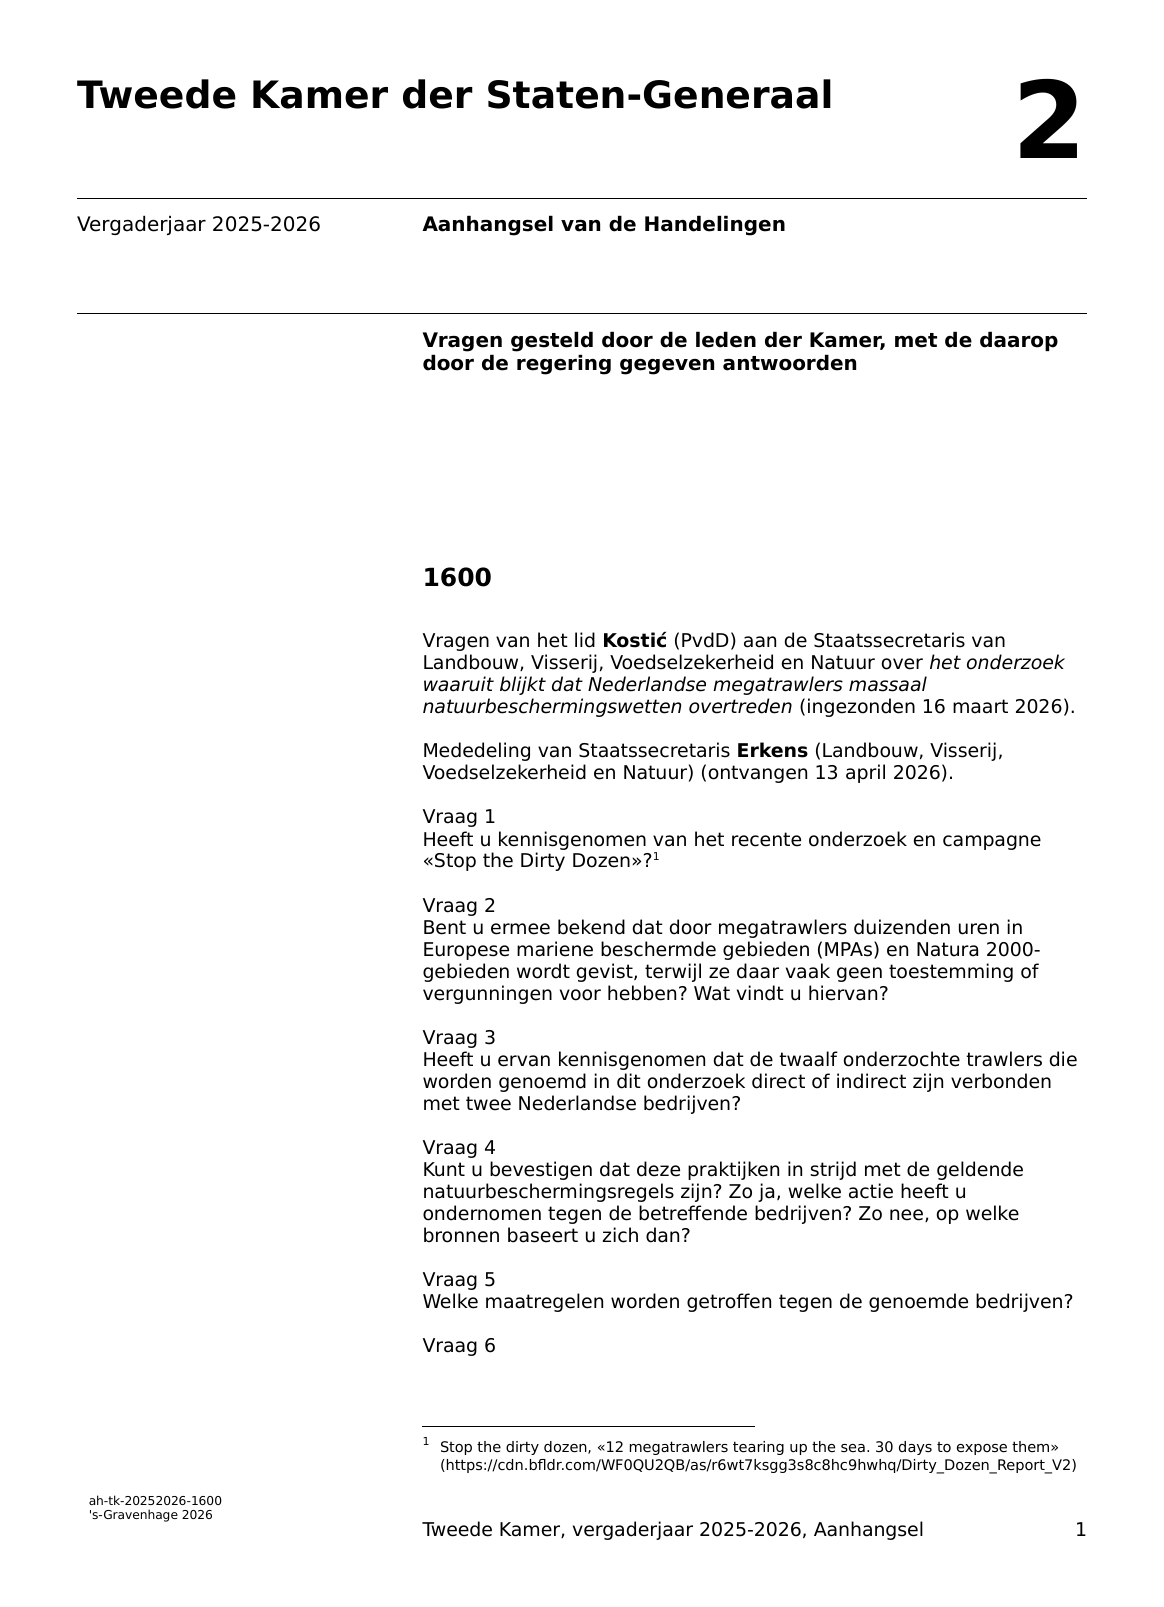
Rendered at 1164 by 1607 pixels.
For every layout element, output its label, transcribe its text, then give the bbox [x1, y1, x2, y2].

text Vraag 3 [422, 1027, 1087, 1049]
text Mededeling van Staatssecretaris Erkens (Landbouw, Visserij, Voedselzekerheid en Natuur) (ontvangen 13 april 2026). [422, 740, 1087, 784]
text Kunt u bevestigen dat deze praktijken in strijd met de geldende natuurbeschermingsregels zijn? Zo ja, welke actie heeft u ondernomen tegen de betreffende bedrijven? Zo nee, op welke bronnen baseert u zich dan? [422, 1159, 1087, 1247]
text Vraag 4 [422, 1137, 1087, 1159]
text Vragen van het lid Kostić (PvdD) aan de Staatssecretaris van Landbouw, Visserij, Voedselzekerheid en Natuur over het onderzoek waaruit blijkt dat Nederlandse megatrawlers massaal natuurbeschermingswetten overtreden (ingezonden 16 maart 2026). [422, 630, 1087, 718]
text Vraag 5 [422, 1269, 1087, 1291]
table_cell Vragen gesteld door de leden der Kamer, met de daarop door de regering gegeven antwoorden [422, 314, 1087, 375]
text Stop the dirty dozen, «12 megatrawlers tearing up the sea. 30 days to expose them» (https://cdn.bfldr.com/WF0QU2QB/as/r6wt7ksgg3s8c8hc9hwhq/Dirty_Dozen_Report_V2) [422, 1435, 1087, 1474]
text ah-tk-20252026-1600 [88, 1494, 323, 1508]
text Heeft u kennisgenomen van het recente onderzoek en campagne «Stop the Dirty Dozen»? [422, 828, 1087, 872]
text Vraag 1 [422, 806, 1087, 828]
text Heeft u ervan kennisgenomen dat de twaalf onderzochte trawlers die worden genoemd in dit onderzoek direct of indirect zijn verbonden met twee Nederlandse bedrijven? [422, 1049, 1087, 1114]
text 1600 [422, 563, 1087, 592]
table_header 2 [886, 59, 1087, 198]
table_cell Vergaderjaar 2025-2026 [77, 199, 422, 313]
text Bent u ermee bekend dat door megatrawlers duizenden uren in Europese mariene beschermde gebieden (MPAs) en Natura 2000-gebieden wordt gevist, terwijl ze daar vaak geen toestemming of vergunningen voor hebben? Wat vindt u hiervan? [422, 917, 1087, 1004]
text Welke maatregelen worden getroffen tegen de genoemde bedrijven? [422, 1291, 1087, 1313]
text Vraag 2 [422, 894, 1087, 917]
text 's-Gravenhage 2026 [88, 1508, 323, 1522]
table_header Tweede Kamer der Staten-Generaal [77, 59, 886, 198]
table_cell Aanhangsel van de Handelingen [422, 199, 1087, 313]
table_cell [77, 314, 422, 375]
text Vraag 6 [422, 1335, 1087, 1357]
